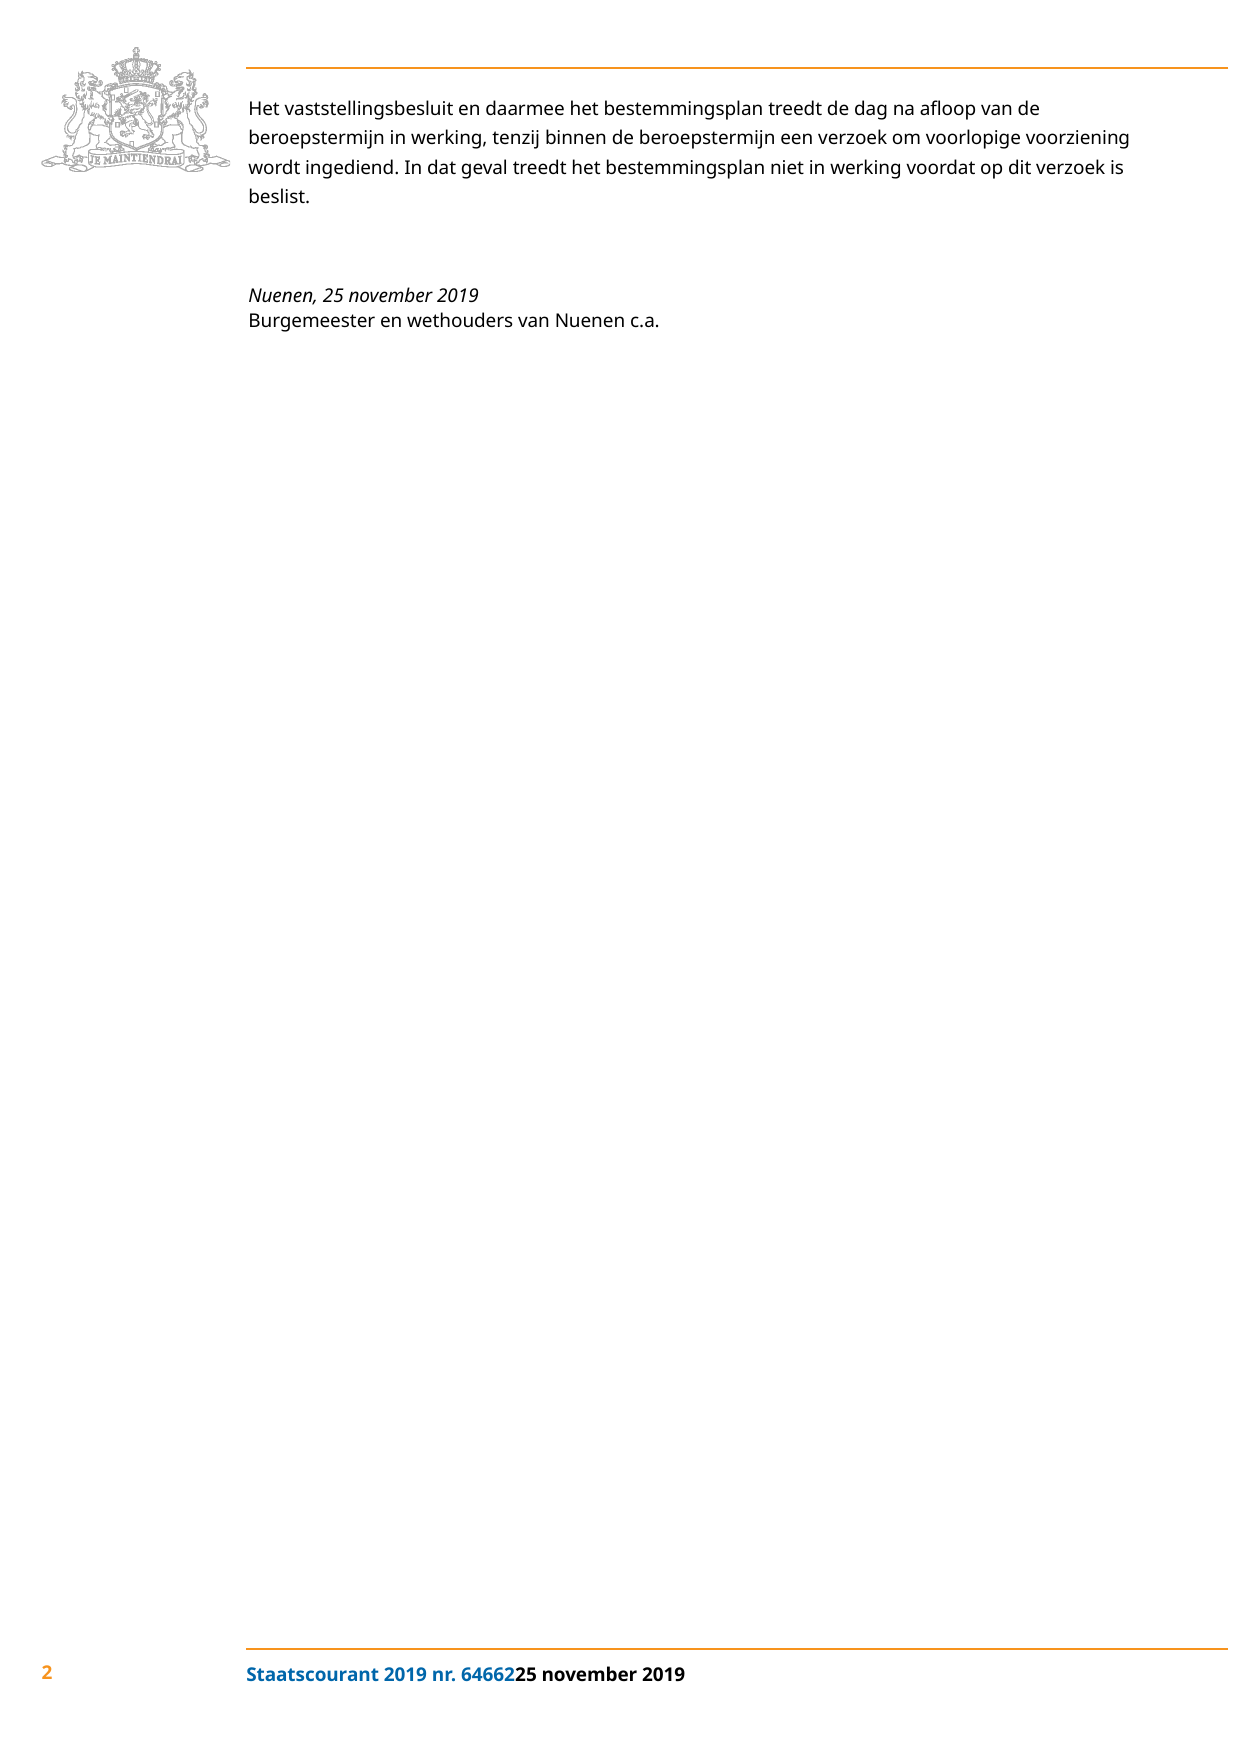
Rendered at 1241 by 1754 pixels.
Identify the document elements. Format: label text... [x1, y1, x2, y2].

text Burgemeester en wethouders van Nuenen c.a. [248, 307, 1152, 333]
text Het vaststellingsbesluit en daarmee het bestemmingsplan treedt de dag na afloop van de beroepstermijn in werking, tenzij binnen de beroepstermijn een verzoek om voorlopige voorziening wordt ingediend. In dat geval treedt het bestemmingsplan niet in werking voordat op dit verzoek is beslist. [248, 95, 1152, 209]
text Nuenen, 25 november 2019 [248, 282, 1152, 307]
picture [41, 47, 231, 172]
